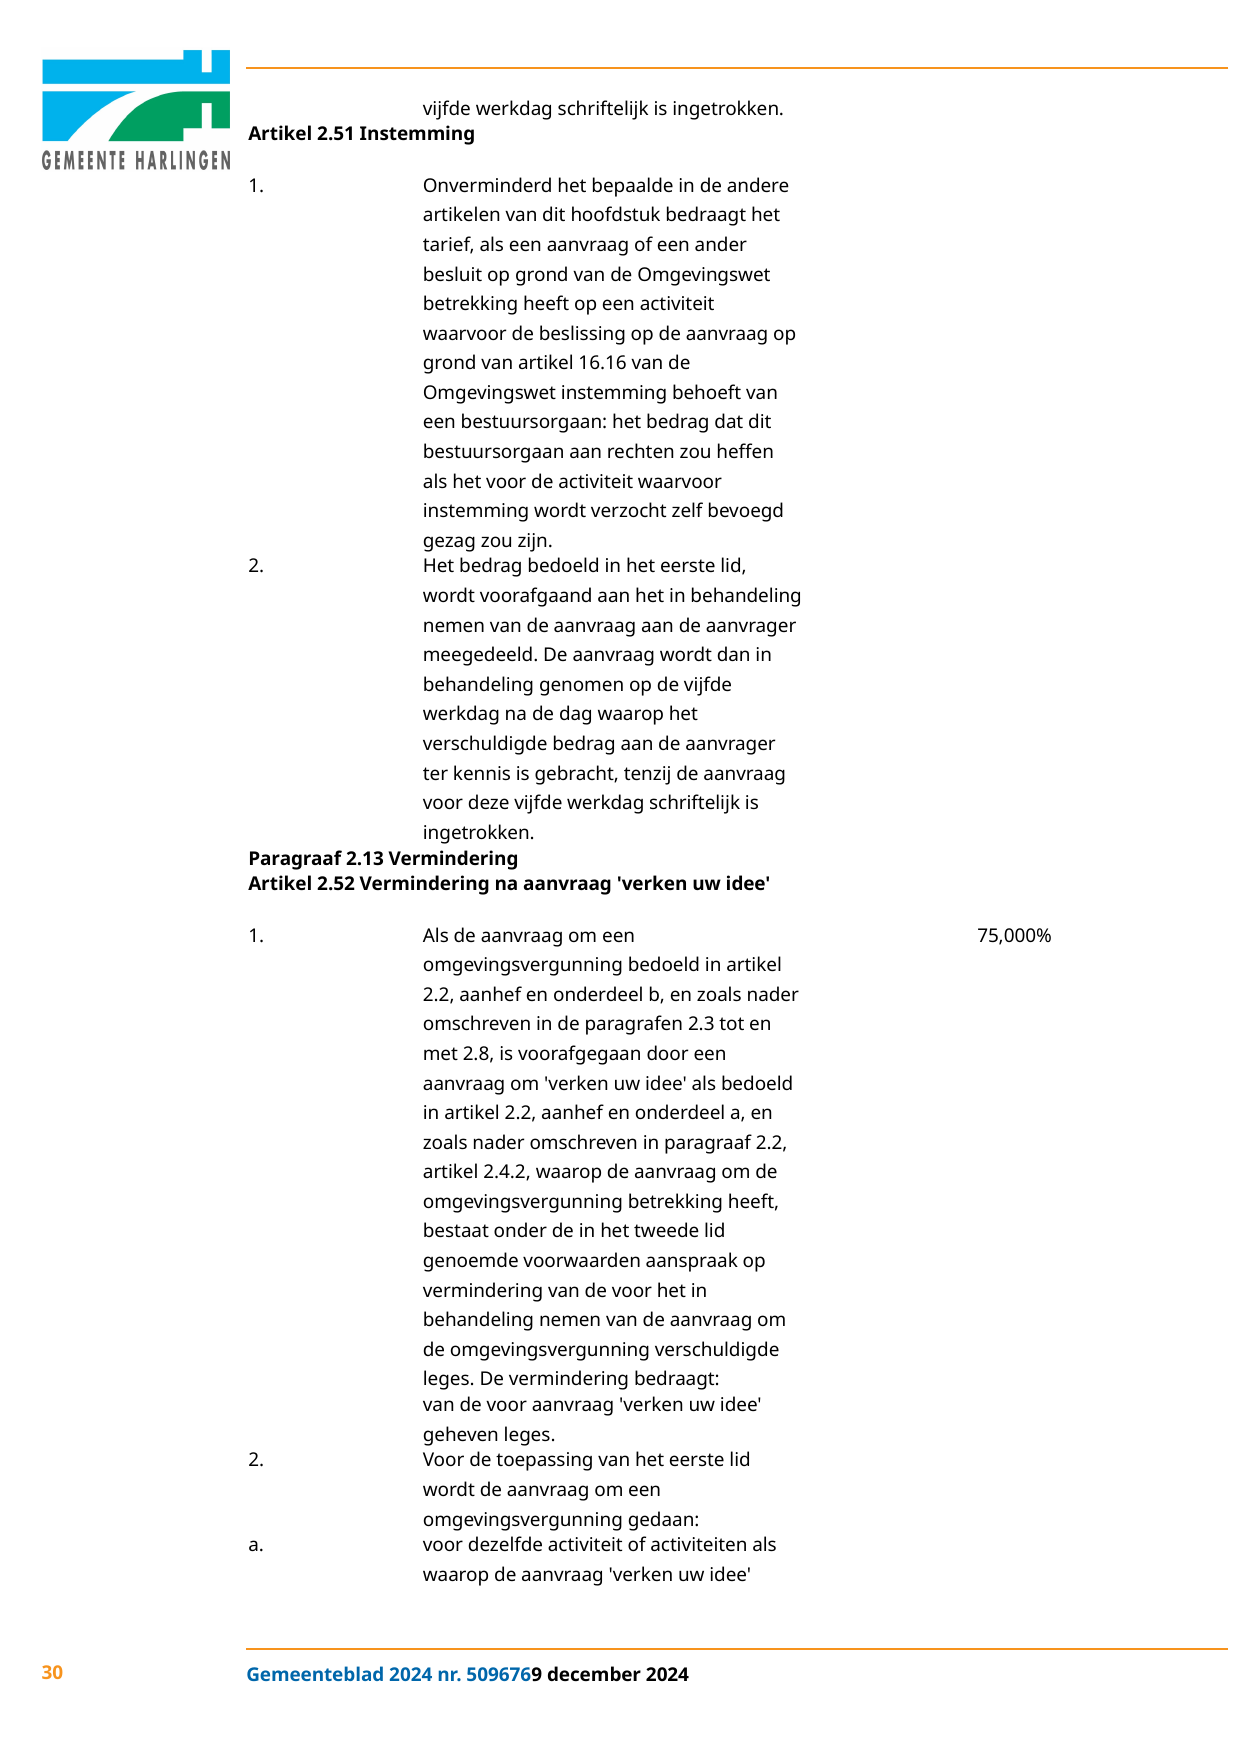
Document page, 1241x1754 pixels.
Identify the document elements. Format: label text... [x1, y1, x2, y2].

table_cell [802, 553, 977, 845]
table_cell [248, 1391, 423, 1447]
table_cell [802, 172, 977, 553]
table_cell [802, 1532, 977, 1587]
table_cell [423, 896, 802, 922]
table_cell [977, 896, 1152, 922]
table_cell vijfde werkdag schriftelijk is ingetrokken. [423, 95, 802, 121]
table_cell Artikel 2.52 Vermindering na aanvraag 'verken uw idee' [248, 870, 977, 896]
table_cell [977, 1532, 1152, 1587]
table_cell [802, 146, 977, 172]
table_cell 1. [248, 172, 423, 553]
table_cell [977, 95, 1152, 121]
table_cell Artikel 2.51 Instemming [248, 121, 977, 146]
table_cell [977, 1447, 1152, 1532]
table_cell 2. [248, 553, 423, 845]
table_cell [802, 922, 977, 1391]
table_cell 2. [248, 1447, 423, 1532]
table_cell van de voor aanvraag 'verken uw idee' geheven leges. [423, 1391, 802, 1447]
table_cell 75,000% [977, 922, 1152, 1391]
table_cell 1. [248, 922, 423, 1391]
table_cell [248, 146, 423, 172]
table_cell [977, 146, 1152, 172]
table_cell [802, 896, 977, 922]
table_cell [977, 1391, 1152, 1447]
table_cell Voor de toepassing van het eerste lid wordt de aanvraag om een omgevingsvergunning gedaan: [423, 1447, 802, 1532]
picture [41, 47, 231, 172]
table_cell [802, 95, 977, 121]
table_cell Als de aanvraag om een omgevingsvergunning bedoeld in artikel 2.2, aanhef en onderdeel b, en zoals nader omschreven in de paragrafen 2.3 tot en met 2.8, is voorafgegaan door een aanvraag om 'verken uw idee' als bedoeld in artikel 2.2, aanhef en onderdeel a, en zoals nader omschreven in paragraaf 2.2, artikel 2.4.2, waarop de aanvraag om de omgevingsvergunning betrekking heeft, bestaat onder de in het tweede lid genoemde voorwaarden aanspraak op vermindering van de voor het in behandeling nemen van de aanvraag om de omgevingsvergunning verschuldigde leges. De vermindering bedraagt: [423, 922, 802, 1391]
table_cell [248, 95, 423, 121]
table_cell [977, 172, 1152, 553]
table_cell [802, 1391, 977, 1447]
table_cell Het bedrag bedoeld in het eerste lid, wordt voorafgaand aan het in behandeling nemen van de aanvraag aan de aanvrager meegedeeld. De aanvraag wordt dan in behandeling genomen op de vijfde werkdag na de dag waarop het verschuldigde bedrag aan de aanvrager ter kennis is gebracht, tenzij de aanvraag voor deze vijfde werkdag schriftelijk is ingetrokken. [423, 553, 802, 845]
table_cell [802, 1447, 977, 1532]
table_cell [977, 553, 1152, 845]
table_cell Paragraaf 2.13 Vermindering [248, 845, 1152, 870]
table_cell Onverminderd het bepaalde in de andere artikelen van dit hoofdstuk bedraagt het tarief, als een aanvraag of een ander besluit op grond van de Omgevingswet betrekking heeft op een activiteit waarvoor de beslissing op de aanvraag op grond van artikel 16.16 van de Omgevingswet instemming behoeft van een bestuursorgaan: het bedrag dat dit bestuursorgaan aan rechten zou heffen als het voor de activiteit waarvoor instemming wordt verzocht zelf bevoegd gezag zou zijn. [423, 172, 802, 553]
table_cell voor dezelfde activiteit of activiteiten als waarop de aanvraag 'verken uw idee' [423, 1532, 802, 1587]
table_cell a. [248, 1532, 423, 1587]
table_cell [423, 146, 802, 172]
table_cell [248, 896, 423, 922]
